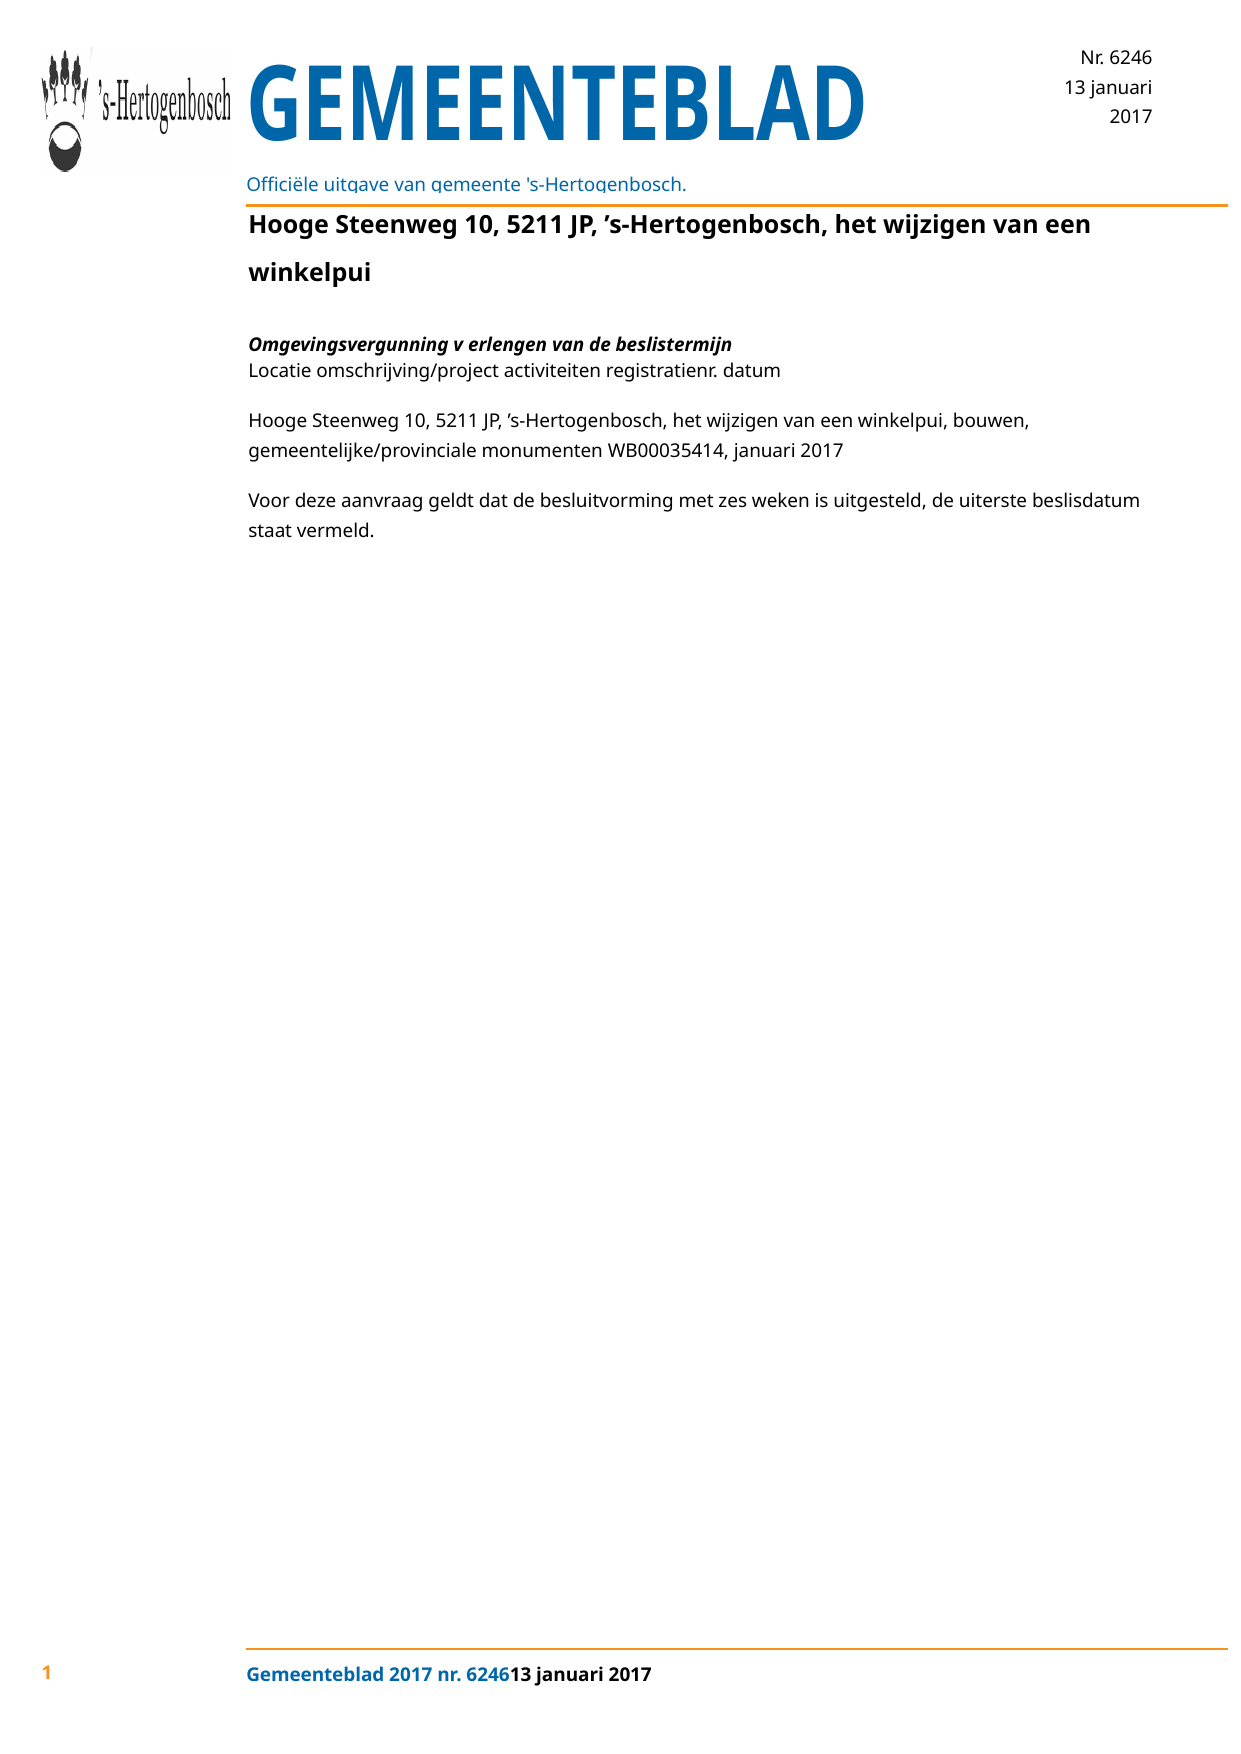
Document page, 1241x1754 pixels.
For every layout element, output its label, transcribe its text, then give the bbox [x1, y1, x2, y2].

text Hooge Steenweg 10, 5211 JP, ’s-Hertogenbosch, het wijzigen van een winkelpui [248, 207, 1152, 288]
text Voor deze aanvraag geldt dat de besluitvorming met zes weken is uitgesteld, de uiterste beslisdatum staat vermeld. [248, 488, 1152, 543]
text Omgevingsvergunning v erlengen van de beslistermijn [248, 331, 1152, 357]
text Hooge Steenweg 10, 5211 JP, ’s-Hertogenbosch, het wijzigen van een winkelpui, bouwen, gemeentelijke/provinciale monumenten WB00035414, januari 2017 [248, 408, 1152, 463]
picture [41, 47, 231, 172]
text Locatie omschrijving/project activiteiten registratienr. datum [248, 357, 1152, 383]
